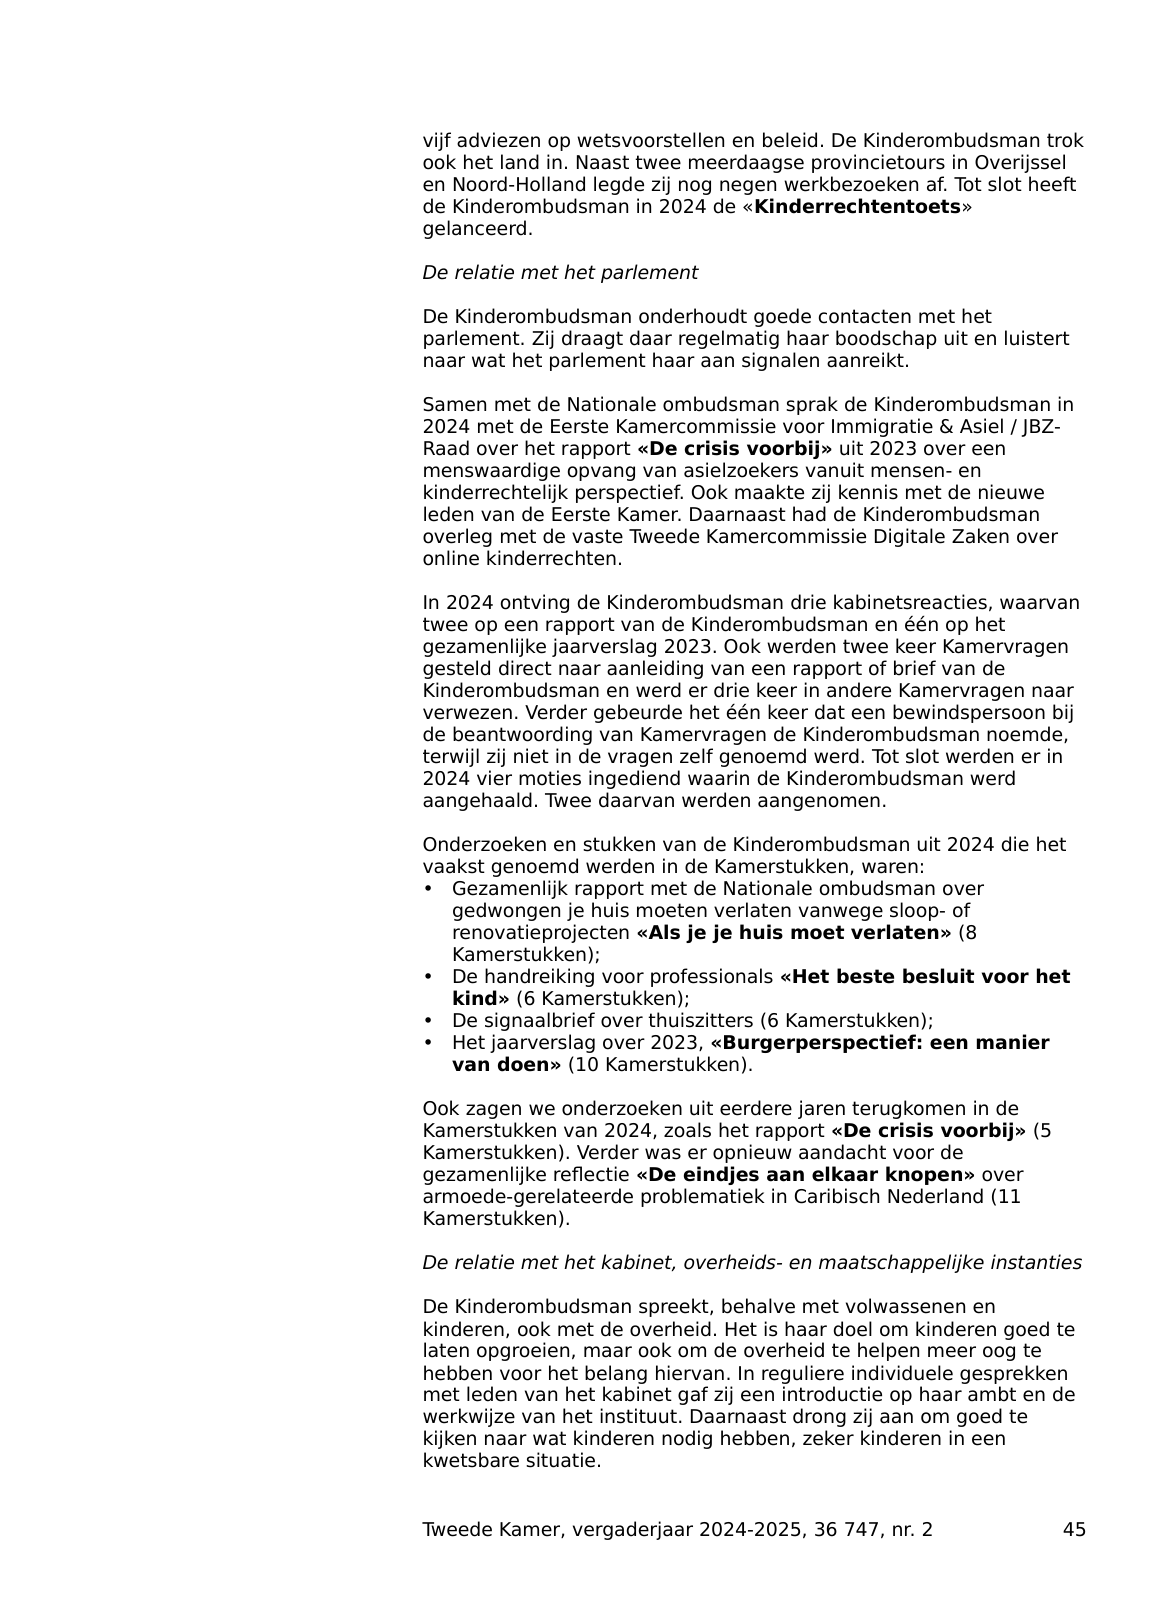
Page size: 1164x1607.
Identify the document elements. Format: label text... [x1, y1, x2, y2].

subtitle De relatie met het parlement [422, 262, 1087, 284]
text Ook zagen we onderzoeken uit eerdere jaren terugkomen in de Kamerstukken van 2024, zoals het rapport «De crisis voorbij» (5 Kamerstukken). Verder was er opnieuw aandacht voor de gezamenlijke reflectie «De eindjes aan elkaar knopen» over armoede-gerelateerde problematiek in Caribisch Nederland (11 Kamerstukken). [422, 1098, 1087, 1230]
text De Kinderombudsman onderhoudt goede contacten met het parlement. Zij draagt daar regelmatig haar boodschap uit en luistert naar wat het parlement haar aan signalen aanreikt. [422, 306, 1087, 372]
text vijf adviezen op wetsvoorstellen en beleid. De Kinderombudsman trok ook het land in. Naast twee meerdaagse provincietours in Overijssel en Noord-Holland legde zij nog negen werkbezoeken af. Tot slot heeft de Kinderombudsman in 2024 de «Kinderrechtentoets» gelanceerd. [422, 130, 1087, 240]
text Onderzoeken en stukken van de Kinderombudsman uit 2024 die het vaakst genoemd werden in de Kamerstukken, waren: [422, 834, 1087, 878]
subtitle De relatie met het kabinet, overheids- en maatschappelijke instanties [422, 1252, 1087, 1274]
text • Het jaarverslag over 2023, «Burgerperspectief: een manier van doen» (10 Kamerstukken). [422, 1032, 1087, 1076]
text • De handreiking voor professionals «Het beste besluit voor het kind» (6 Kamerstukken); [422, 966, 1087, 1010]
text Samen met de Nationale ombudsman sprak de Kinderombudsman in 2024 met de Eerste Kamercommissie voor Immigratie & Asiel / JBZ-Raad over het rapport «De crisis voorbij» uit 2023 over een menswaardige opvang van asielzoekers vanuit mensen- en kinderrechtelijk perspectief. Ook maakte zij kennis met de nieuwe leden van de Eerste Kamer. Daarnaast had de Kinderombudsman overleg met de vaste Tweede Kamercommissie Digitale Zaken over online kinderrechten. [422, 394, 1087, 570]
text • De signaalbrief over thuiszitters (6 Kamerstukken); [422, 1010, 1087, 1032]
text De Kinderombudsman spreekt, behalve met volwassenen en kinderen, ook met de overheid. Het is haar doel om kinderen goed te laten opgroeien, maar ook om de overheid te helpen meer oog te hebben voor het belang hiervan. In reguliere individuele gesprekken met leden van het kabinet gaf zij een introductie op haar ambt en de werkwijze van het instituut. Daarnaast drong zij aan om goed te kijken naar wat kinderen nodig hebben, zeker kinderen in een kwetsbare situatie. [422, 1296, 1087, 1472]
text • Gezamenlijk rapport met de Nationale ombudsman over gedwongen je huis moeten verlaten vanwege sloop- of renovatieprojecten «Als je je huis moet verlaten» (8 Kamerstukken); [422, 878, 1087, 966]
text In 2024 ontving de Kinderombudsman drie kabinetsreacties, waarvan twee op een rapport van de Kinderombudsman en één op het gezamenlijke jaarverslag 2023. Ook werden twee keer Kamervragen gesteld direct naar aanleiding van een rapport of brief van de Kinderombudsman en werd er drie keer in andere Kamervragen naar verwezen. Verder gebeurde het één keer dat een bewindspersoon bij de beantwoording van Kamervragen de Kinderombudsman noemde, terwijl zij niet in de vragen zelf genoemd werd. Tot slot werden er in 2024 vier moties ingediend waarin de Kinderombudsman werd aangehaald. Twee daarvan werden aangenomen. [422, 592, 1087, 812]
